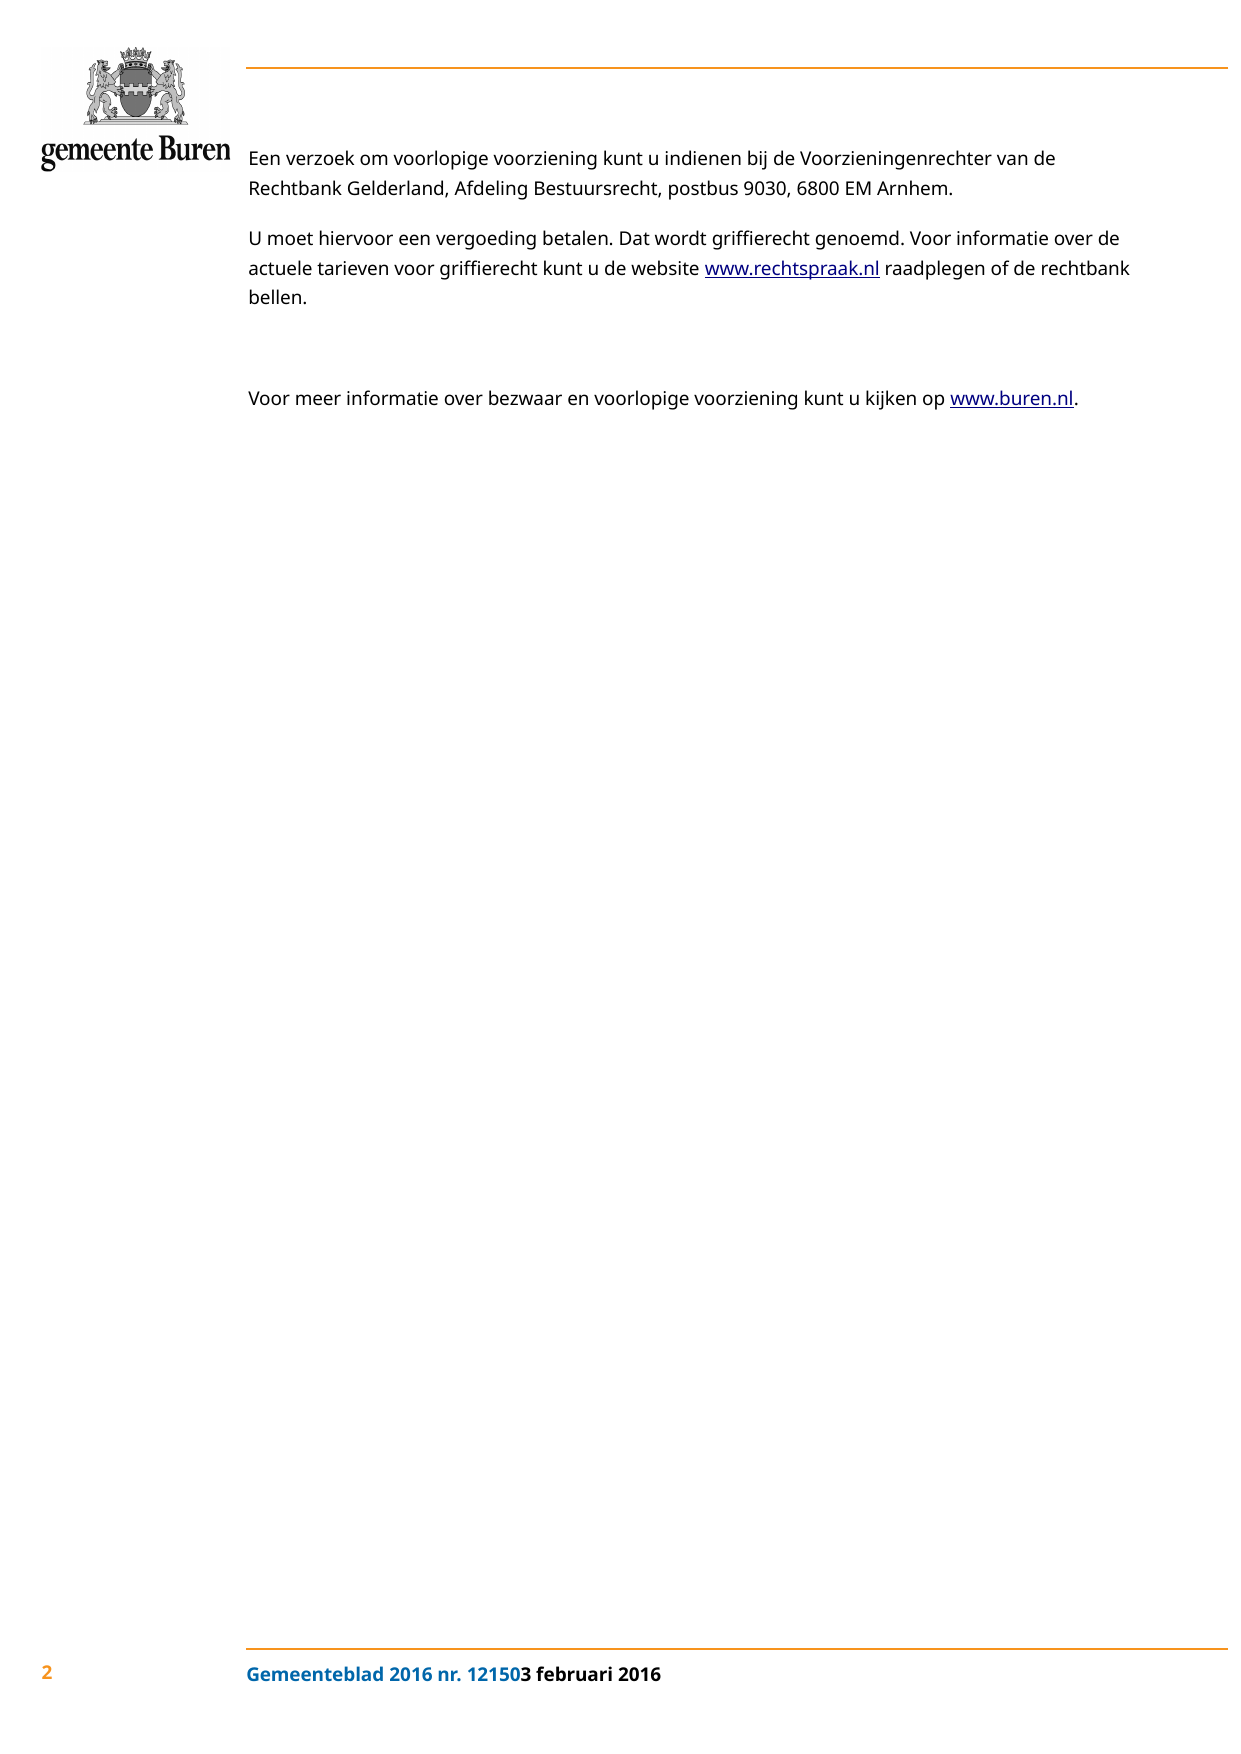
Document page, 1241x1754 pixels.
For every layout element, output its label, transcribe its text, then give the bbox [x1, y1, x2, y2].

text Een verzoek om voorlopige voorziening kunt u indienen bij de Voorzieningenrechter van de Rechtbank Gelderland, Afdeling Bestuursrecht, postbus 9030, 6800 EM Arnhem. [248, 145, 1152, 201]
text Voor meer informatie over bezwaar en voorlopige voorziening kunt u kijken op www.buren.nl. [248, 385, 1152, 411]
picture [41, 47, 231, 172]
text U moet hiervoor een vergoeding betalen. Dat wordt griffierecht genoemd. Voor informatie over de actuele tarieven voor griffierecht kunt u de website www.rechtspraak.nl raadplegen of de rechtbank bellen. [248, 225, 1152, 310]
